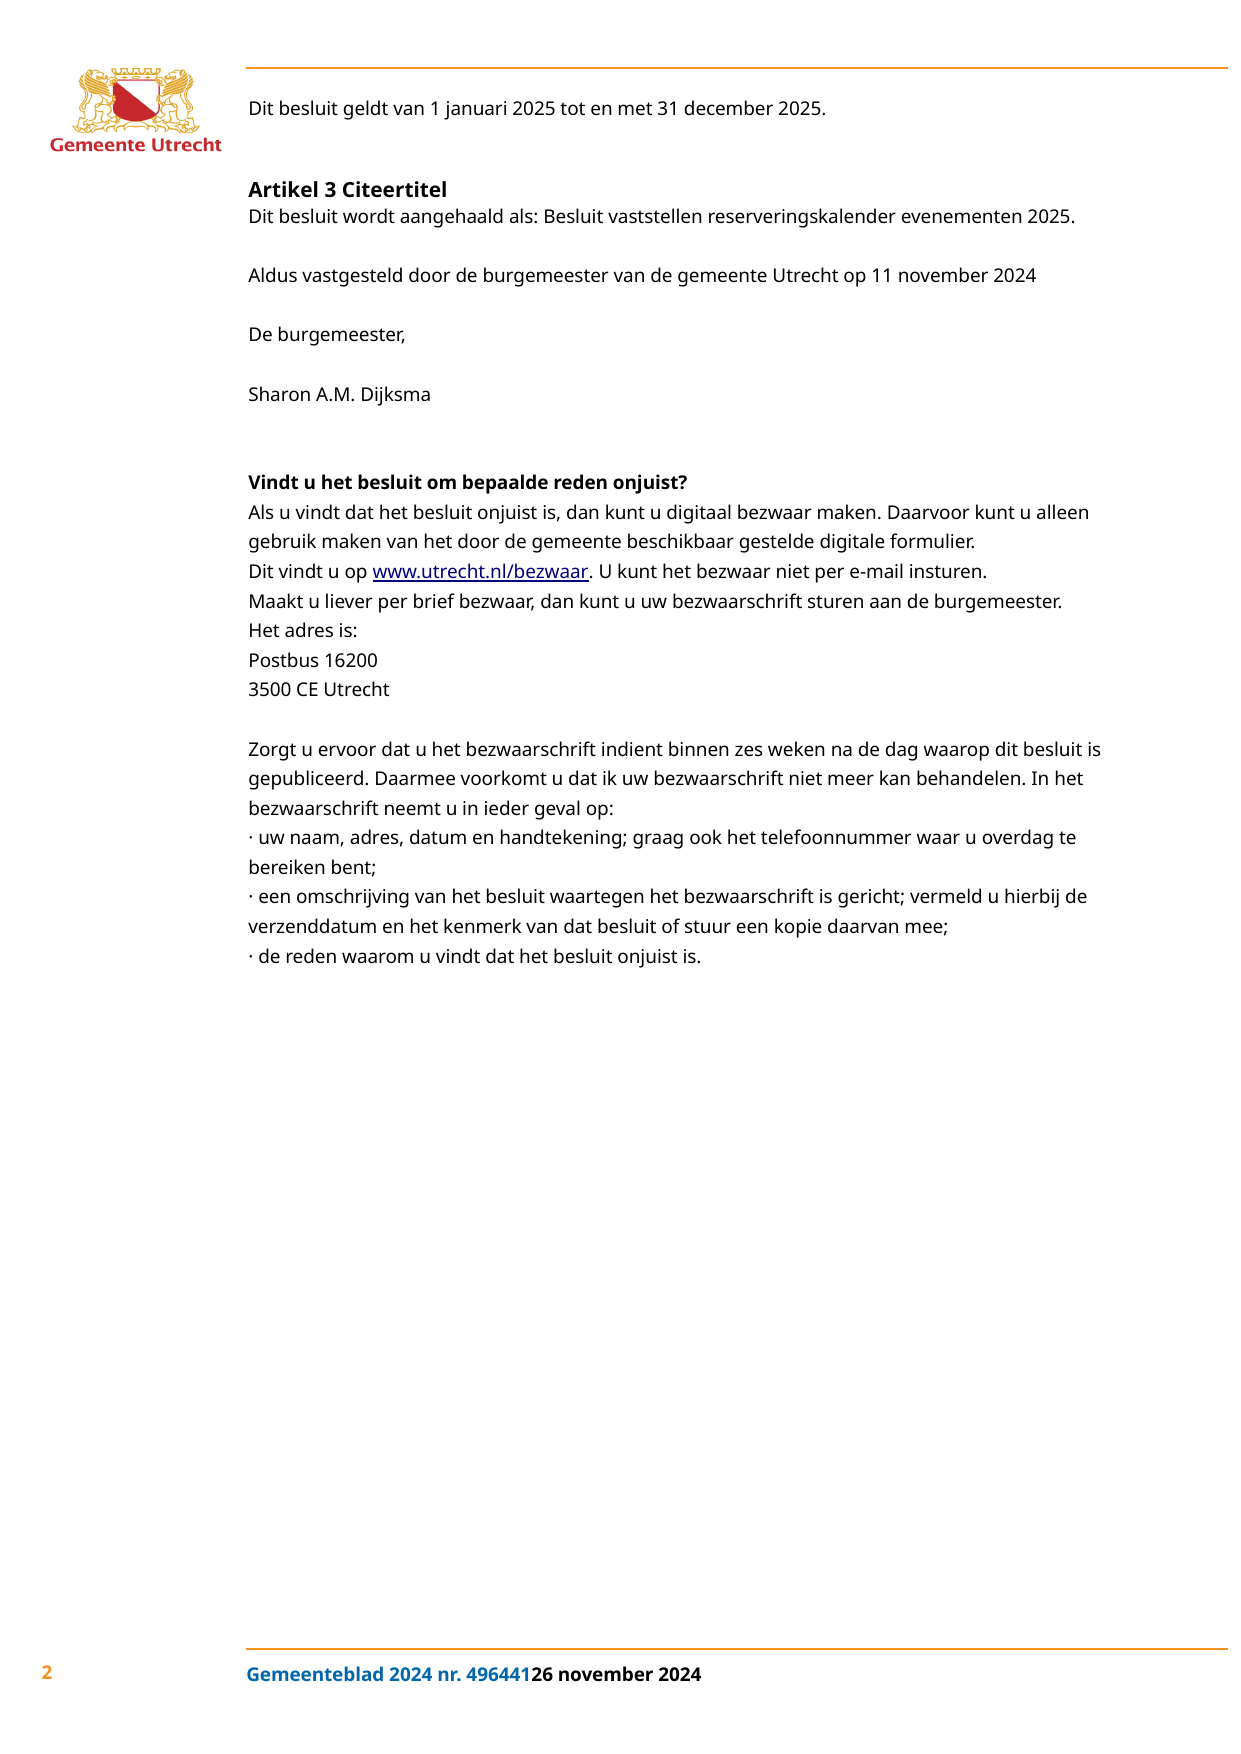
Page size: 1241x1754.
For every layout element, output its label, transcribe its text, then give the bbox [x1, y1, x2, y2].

text Dit besluit wordt aangehaald als: Besluit vaststellen reserveringskalender evenementen 2025. [248, 203, 1152, 229]
text Het adres is: [248, 617, 1152, 643]
text Artikel 3 Citeertitel [248, 175, 1152, 203]
text Vindt u het besluit om bepaalde reden onjuist? [248, 469, 1152, 495]
text · de reden waarom u vindt dat het besluit onjuist is. [248, 943, 1152, 968]
picture [41, 47, 231, 172]
text Maakt u liever per brief bezwaar, dan kunt u uw bezwaarschrift sturen aan de burgemeester. [248, 588, 1152, 613]
text 3500 CE Utrecht [248, 677, 1152, 702]
text Dit vindt u op www.utrecht.nl/bezwaar. U kunt het bezwaar niet per e-mail insturen. [248, 558, 1152, 584]
text Sharon A.M. Dijksma [248, 381, 1152, 406]
text Postbus 16200 [248, 647, 1152, 673]
text · uw naam, adres, datum en handtekening; graag ook het telefoonnummer waar u overdag te bereiken bent; [248, 824, 1152, 880]
text Zorgt u ervoor dat u het bezwaarschrift indient binnen zes weken na de dag waarop dit besluit is gepubliceerd. Daarmee voorkomt u dat ik uw bezwaarschrift niet meer kan behandelen. In het bezwaarschrift neemt u in ieder geval op: [248, 736, 1152, 821]
text Als u vindt dat het besluit onjuist is, dan kunt u digitaal bezwaar maken. Daarvoor kunt u alleen gebruik maken van het door de gemeente beschikbaar gestelde digitale formulier. [248, 499, 1152, 554]
text · een omschrijving van het besluit waartegen het bezwaarschrift is gericht; vermeld u hierbij de verzenddatum en het kenmerk van dat besluit of stuur een kopie daarvan mee; [248, 884, 1152, 939]
text Dit besluit geldt van 1 januari 2025 tot en met 31 december 2025. [248, 95, 1152, 121]
text Aldus vastgesteld door de burgemeester van de gemeente Utrecht op 11 november 2024 [248, 262, 1152, 288]
text De burgemeester, [248, 322, 1152, 347]
